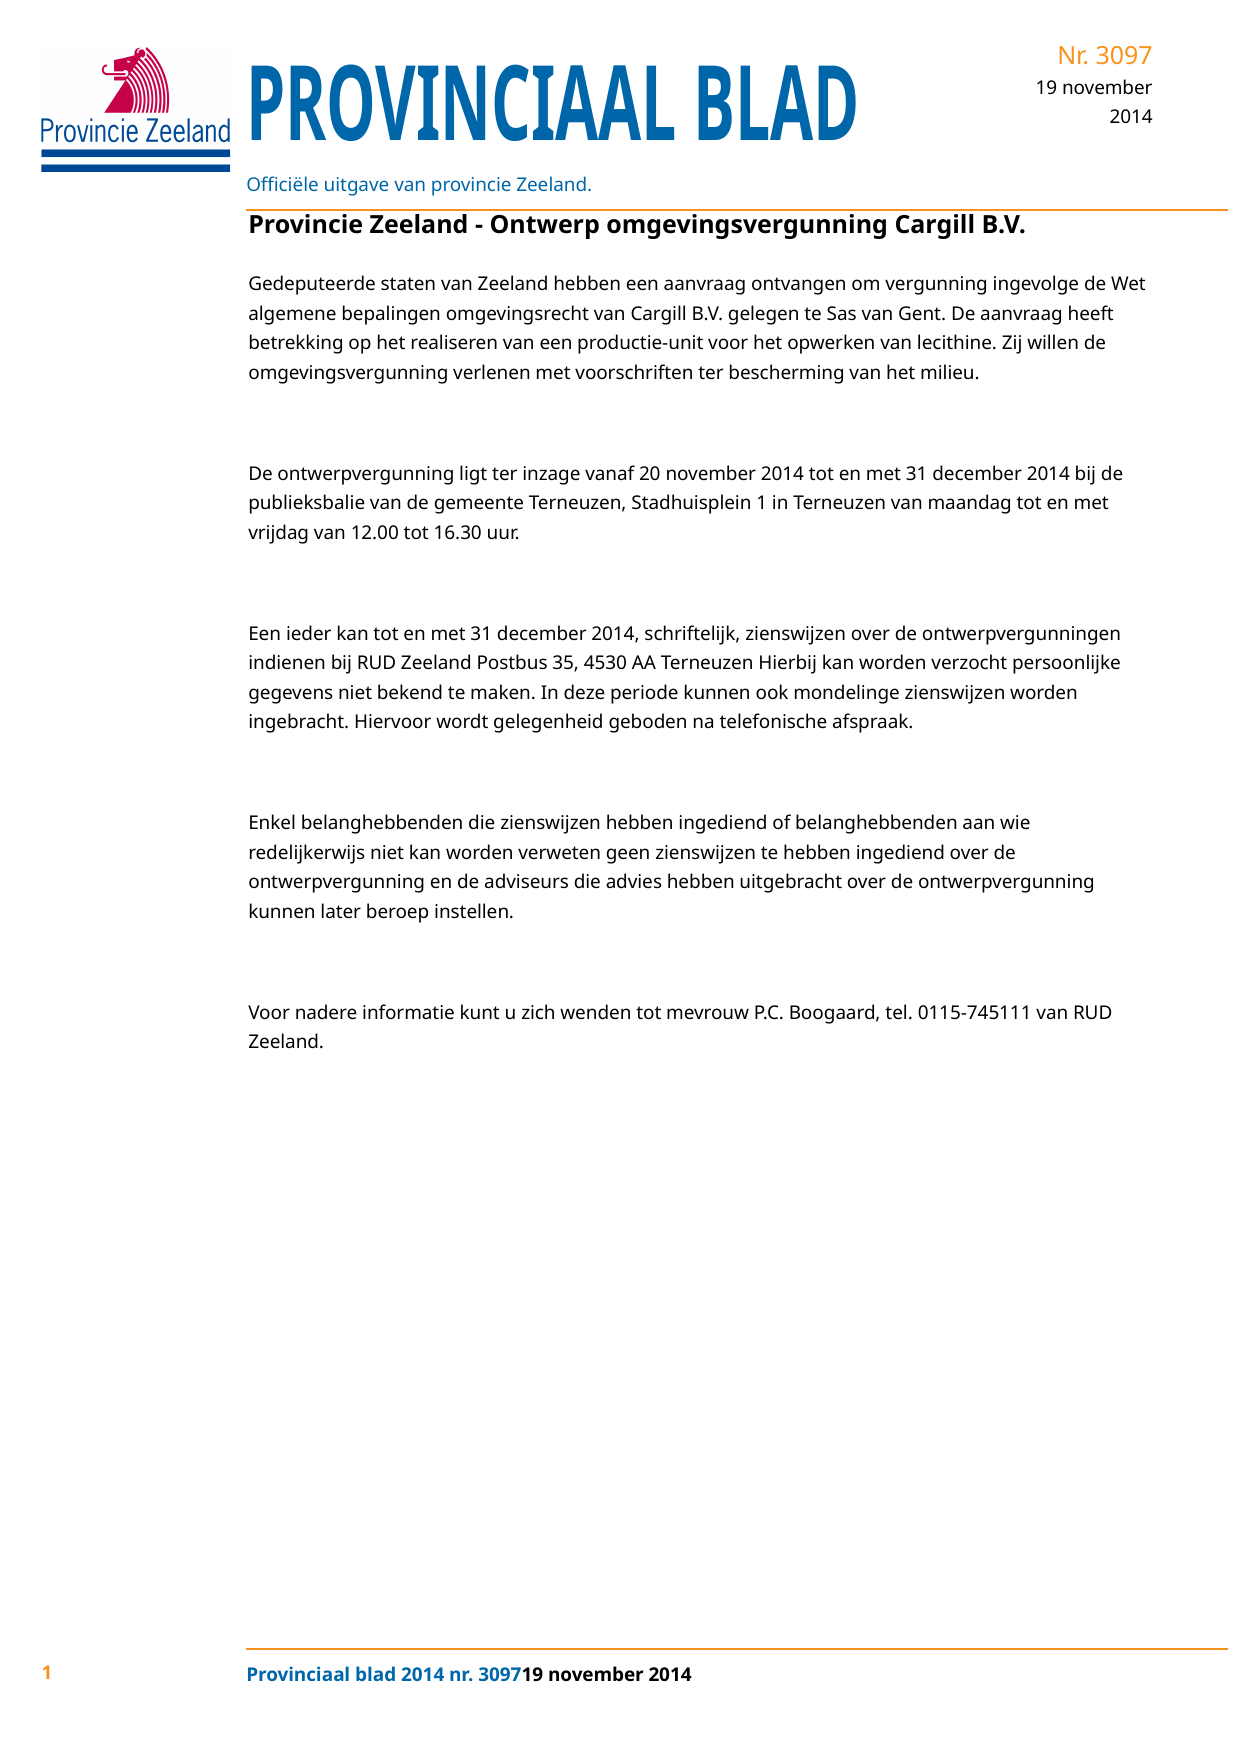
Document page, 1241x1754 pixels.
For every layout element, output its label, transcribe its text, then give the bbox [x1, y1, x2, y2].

text Enkel belanghebbenden die zienswijzen hebben ingediend of belanghebbenden aan wie redelijkerwijs niet kan worden verweten geen zienswijzen te hebben ingediend over de ontwerpvergunning en de adviseurs die advies hebben uitgebracht over de ontwerpvergunning kunnen later beroep instellen. [248, 809, 1152, 924]
picture [41, 47, 231, 172]
text Een ieder kan tot en met 31 december 2014, schriftelijk, zienswijzen over de ontwerpvergunningen indienen bij RUD Zeeland Postbus 35, 4530 AA Terneuzen Hierbij kan worden verzocht persoonlijke gegevens niet bekend te maken. In deze periode kunnen ook mondelinge zienswijzen worden ingebracht. Hiervoor wordt gelegenheid geboden na telefonische afspraak. [248, 620, 1152, 734]
text Provincie Zeeland - Ontwerp omgevingsvergunning Cargill B.V. [248, 211, 1152, 241]
text Gedeputeerde staten van Zeeland hebben een aanvraag ontvangen om vergunning ingevolge de Wet algemene bepalingen omgevingsrecht van Cargill B.V. gelegen te Sas van Gent. De aanvraag heeft betrekking op het realiseren van een productie-unit voor het opwerken van lecithine. Zij willen de omgevingsvergunning verlenen met voorschriften ter bescherming van het milieu. [248, 270, 1152, 385]
text De ontwerpvergunning ligt ter inzage vanaf 20 november 2014 tot en met 31 december 2014 bij de publieksbalie van de gemeente Terneuzen, Stadhuisplein 1 in Terneuzen van maandag tot en met vrijdag van 12.00 tot 16.30 uur. [248, 460, 1152, 545]
text Voor nadere informatie kunt u zich wenden tot mevrouw P.C. Boogaard, tel. 0115-745111 van RUD Zeeland. [248, 999, 1152, 1054]
